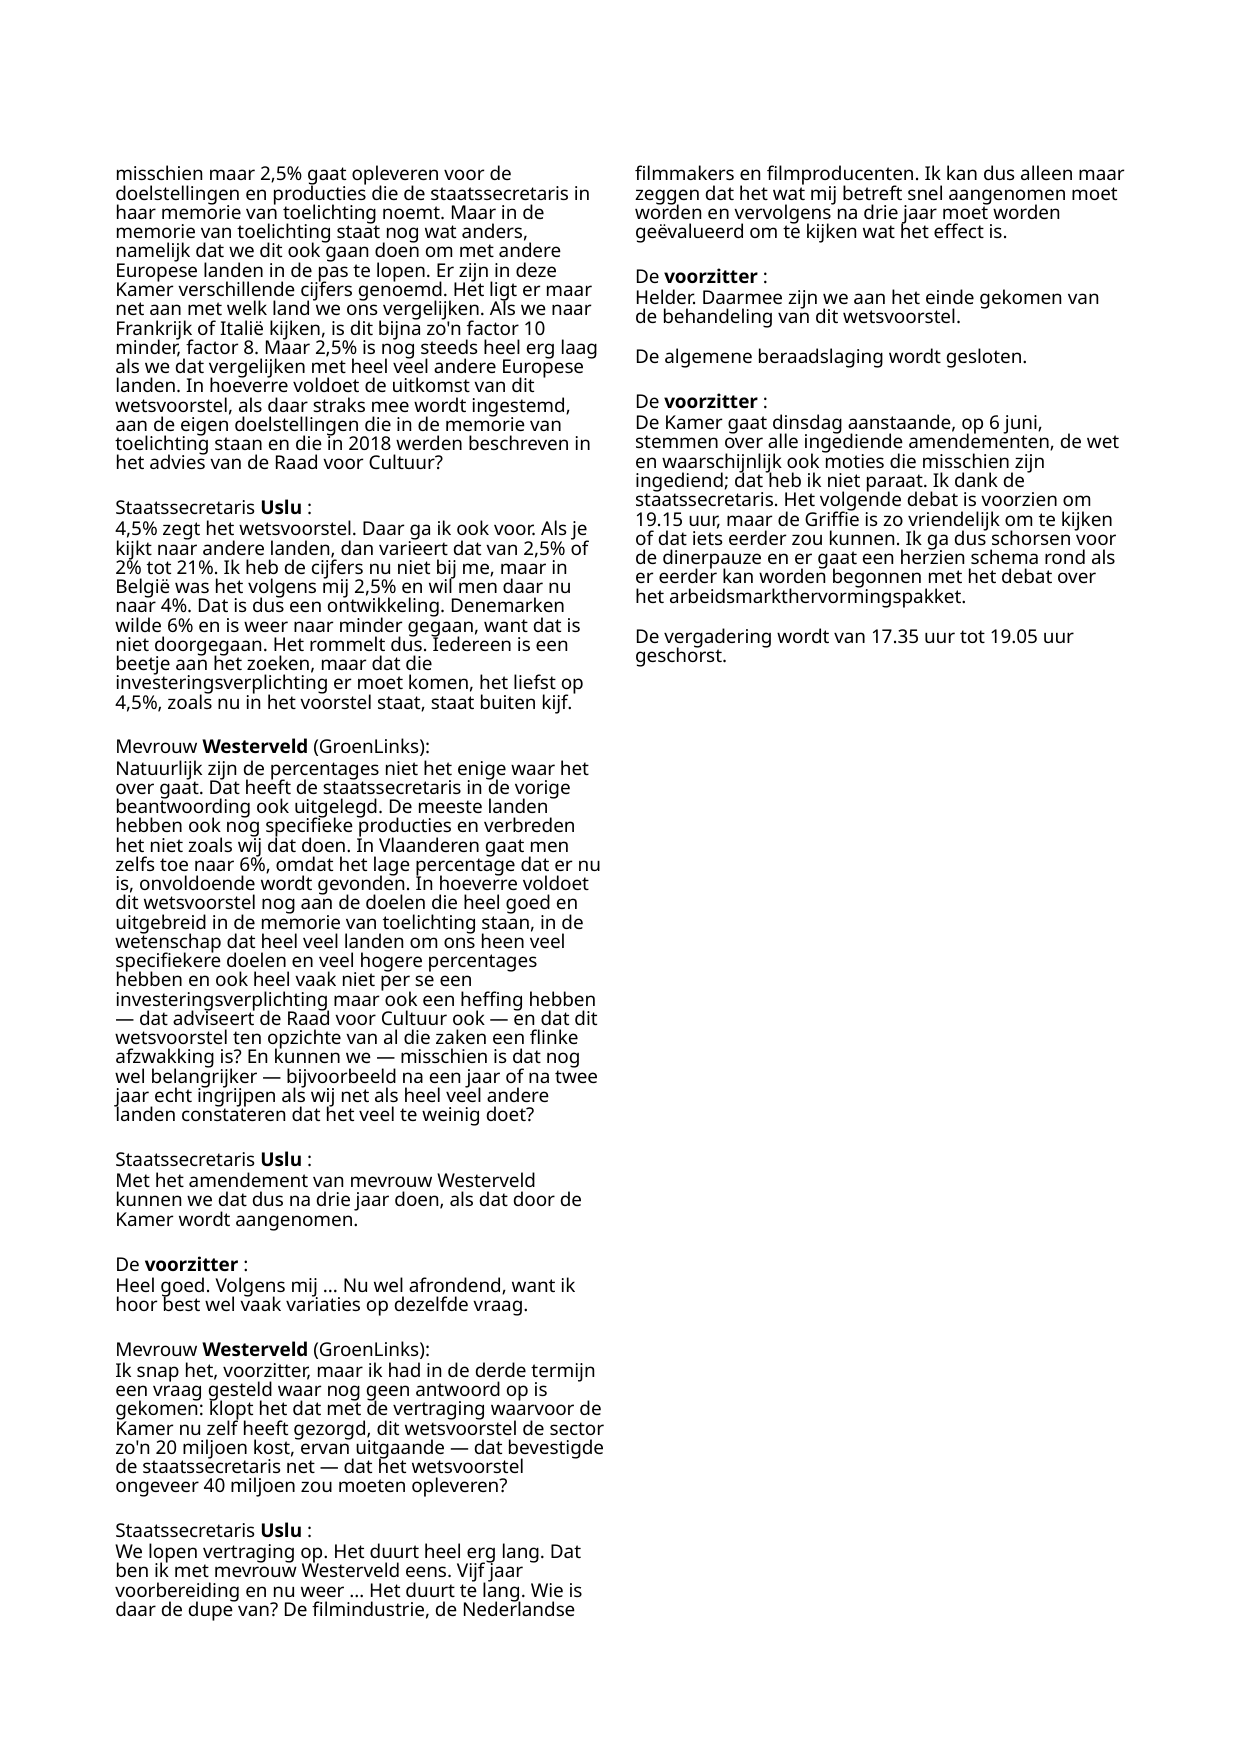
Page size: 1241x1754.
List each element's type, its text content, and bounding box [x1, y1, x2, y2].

text De vergadering wordt van 17.35 uur tot 19.05 uur geschorst. [635, 628, 1125, 666]
text misschien maar 2,5% gaat opleveren voor de doelstellingen en producties die de staatssecretaris in haar memorie van toelichting noemt. Maar in de memorie van toelichting staat nog wat anders, namelijk dat we dit ook gaan doen om met andere Europese landen in de pas te lopen. Er zijn in deze Kamer verschillende cijfers genoemd. Het ligt er maar net aan met welk land we ons vergelijken. Als we naar Frankrijk of Italië kijken, is dit bijna zo'n factor 10 minder, factor 8. Maar 2,5% is nog steeds heel erg laag als we dat vergelijken met heel veel andere Europese landen. In hoeverre voldoet de uitkomst van dit wetsvoorstel, als daar straks mee wordt ingestemd, aan de eigen doelstellingen die in de memorie van toelichting staan en die in 2018 werden beschreven in het advies van de Raad voor Cultuur? [115, 165, 605, 474]
text De Kamer gaat dinsdag aanstaande, op 6 juni, stemmen over alle ingediende amendementen, de wet en waarschijnlijk ook moties die misschien zijn ingediend; dat heb ik niet paraat. Ik dank de staatssecretaris. Het volgende debat is voorzien om 19.15 uur, maar de Griffie is zo vriendelijk om te kijken of dat iets eerder zou kunnen. Ik ga dus schorsen voor de dinerpauze en er gaat een herzien schema rond als er eerder kan worden begonnen met het debat over het arbeidsmarkthervormingspakket. [635, 414, 1125, 607]
text filmmakers en filmproducenten. Ik kan dus alleen maar zeggen dat het wat mij betreft snel aangenomen moet worden en vervolgens na drie jaar moet worden geëvalueerd om te kijken wat het effect is. [635, 165, 1125, 242]
text Met het amendement van mevrouw Westerveld kunnen we dat dus na drie jaar doen, als dat door de Kamer wordt aangenomen. [115, 1172, 605, 1230]
text De voorzitter : [635, 263, 1125, 289]
text Staatssecretaris Uslu : [115, 1146, 605, 1172]
text De algemene beraadslaging wordt gesloten. [635, 348, 1125, 368]
text Heel goed. Volgens mij ... Nu wel afrondend, want ik hoor best wel vaak variaties op dezelfde vraag. [115, 1277, 605, 1315]
text Mevrouw Westerveld (GroenLinks): [115, 1336, 605, 1362]
text Mevrouw Westerveld (GroenLinks): [115, 734, 605, 759]
text We lopen vertraging op. Het duurt heel erg lang. Dat ben ik met mevrouw Westerveld eens. Vijf jaar voorbereiding en nu weer … Het duurt te lang. Wie is daar de dupe van? De filmindustrie, de Nederlandse [115, 1543, 605, 1620]
text Ik snap het, voorzitter, maar ik had in de derde termijn een vraag gesteld waar nog geen antwoord op is gekomen: klopt het dat met de vertraging waarvoor de Kamer nu zelf heeft gezorgd, dit wetsvoorstel de sector zo'n 20 miljoen kost, ervan uitgaande — dat bevestigde de staatssecretaris net — dat het wetsvoorstel ongeveer 40 miljoen zou moeten opleveren? [115, 1362, 605, 1497]
text De voorzitter : [115, 1251, 605, 1277]
text De voorzitter : [635, 388, 1125, 414]
text Staatssecretaris Uslu : [115, 1517, 605, 1543]
text Helder. Daarmee zijn we aan het einde gekomen van de behandeling van dit wetsvoorstel. [635, 289, 1125, 327]
text Natuurlijk zijn de percentages niet het enige waar het over gaat. Dat heeft de staatssecretaris in de vorige beantwoording ook uitgelegd. De meeste landen hebben ook nog specifieke producties en verbreden het niet zoals wij dat doen. In Vlaanderen gaat men zelfs toe naar 6%, omdat het lage percentage dat er nu is, onvoldoende wordt gevonden. In hoeverre voldoet dit wetsvoorstel nog aan de doelen die heel goed en uitgebreid in de memorie van toelichting staan, in de wetenschap dat heel veel landen om ons heen veel specifiekere doelen en veel hogere percentages hebben en ook heel vaak niet per se een investeringsverplichting maar ook een heffing hebben — dat adviseert de Raad voor Cultuur ook — en dat dit wetsvoorstel ten opzichte van al die zaken een flinke afzwakking is? En kunnen we — misschien is dat nog wel belangrijker — bijvoorbeeld na een jaar of na twee jaar echt ingrijpen als wij net als heel veel andere landen constateren dat het veel te weinig doet? [115, 759, 605, 1126]
text 4,5% zegt het wetsvoorstel. Daar ga ik ook voor. Als je kijkt naar andere landen, dan varieert dat van 2,5% of 2% tot 21%. Ik heb de cijfers nu niet bij me, maar in België was het volgens mij 2,5% en wil men daar nu naar 4%. Dat is dus een ontwikkeling. Denemarken wilde 6% en is weer naar minder gegaan, want dat is niet doorgegaan. Het rommelt dus. Iedereen is een beetje aan het zoeken, maar dat die investeringsverplichting er moet komen, het liefst op 4,5%, zoals nu in het voorstel staat, staat buiten kijf. [115, 520, 605, 713]
text Staatssecretaris Uslu : [115, 494, 605, 520]
